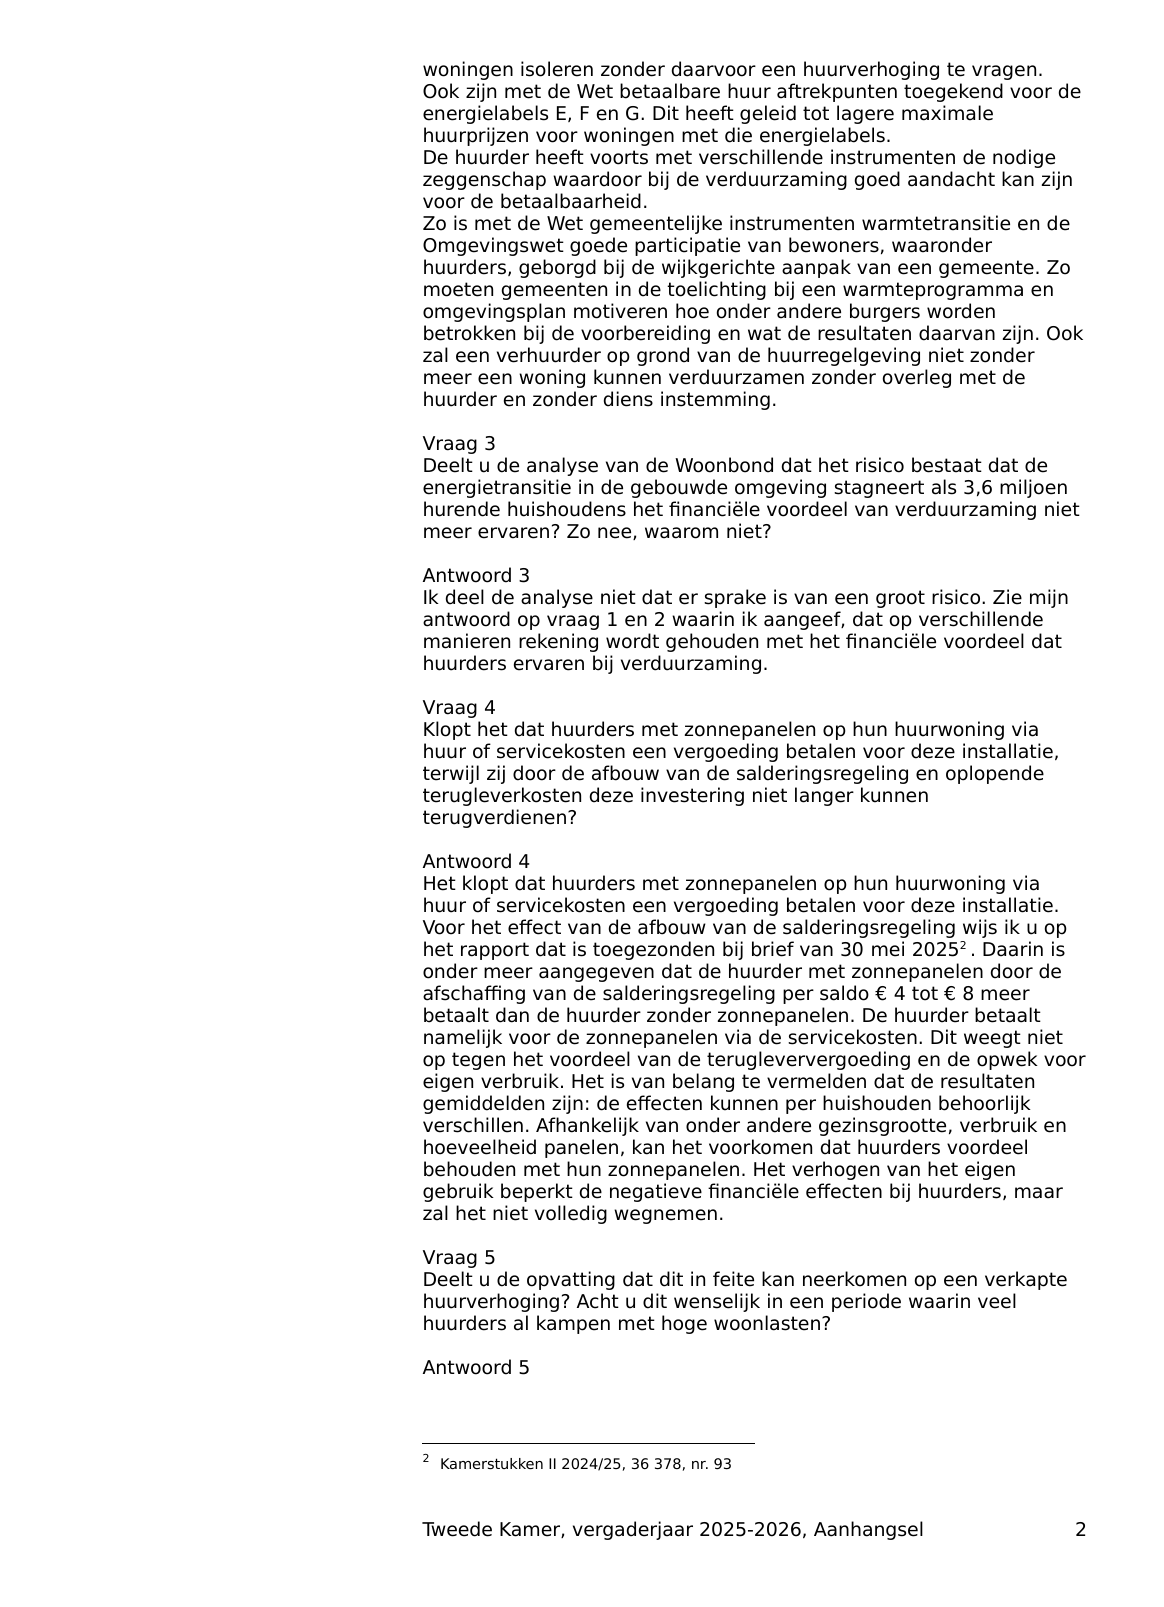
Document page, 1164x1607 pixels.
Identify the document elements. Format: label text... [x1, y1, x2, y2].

text Het klopt dat huurders met zonnepanelen op hun huurwoning via huur of servicekosten een vergoeding betalen voor deze installatie. Voor het effect van de afbouw van de salderingsregeling wijs ik u op het rapport dat is toegezonden bij brief van 30 mei 2025. Daarin is onder meer aangegeven dat de huurder met zonnepanelen door de afschaffing van de salderingsregeling per saldo € 4 tot € 8 meer betaalt dan de huurder zonder zonnepanelen. De huurder betaalt namelijk voor de zonnepanelen via de servicekosten. Dit weegt niet op tegen het voordeel van de terugleververgoeding en de opwek voor eigen verbruik. Het is van belang te vermelden dat de resultaten gemiddelden zijn: de effecten kunnen per huishouden behoorlijk verschillen. Afhankelijk van onder andere gezinsgrootte, verbruik en hoeveelheid panelen, kan het voorkomen dat huurders voordeel behouden met hun zonnepanelen. Het verhogen van het eigen gebruik beperkt de negatieve financiële effecten bij huurders, maar zal het niet volledig wegnemen. [422, 873, 1087, 1225]
text Deelt u de opvatting dat dit in feite kan neerkomen op een verkapte huurverhoging? Acht u dit wenselijk in een periode waarin veel huurders al kampen met hoge woonlasten? [422, 1269, 1087, 1335]
text Kamerstukken II 2024/25, 36 378, nr. 93 [422, 1452, 1087, 1474]
text De huurder heeft voorts met verschillende instrumenten de nodige zeggenschap waardoor bij de verduurzaming goed aandacht kan zijn voor de betaalbaarheid. [422, 147, 1087, 213]
text Ik deel de analyse niet dat er sprake is van een groot risico. Zie mijn antwoord op vraag 1 en 2 waarin ik aangeef, dat op verschillende manieren rekening wordt gehouden met het financiële voordeel dat huurders ervaren bij verduurzaming. [422, 587, 1087, 675]
text Antwoord 5 [422, 1357, 1087, 1379]
text Zo is met de Wet gemeentelijke instrumenten warmtetransitie en de Omgevingswet goede participatie van bewoners, waaronder huurders, geborgd bij de wijkgerichte aanpak van een gemeente. Zo moeten gemeenten in de toelichting bij een warmteprogramma en omgevingsplan motiveren hoe onder andere burgers worden betrokken bij de voorbereiding en wat de resultaten daarvan zijn. Ook zal een verhuurder op grond van de huurregelgeving niet zonder meer een woning kunnen verduurzamen zonder overleg met de huurder en zonder diens instemming. [422, 213, 1087, 411]
text Vraag 5 [422, 1247, 1087, 1269]
text Antwoord 3 [422, 565, 1087, 587]
text Vraag 3 [422, 433, 1087, 455]
text woningen isoleren zonder daarvoor een huurverhoging te vragen. Ook zijn met de Wet betaalbare huur aftrekpunten toegekend voor de energielabels E, F en G. Dit heeft geleid tot lagere maximale huurprijzen voor woningen met die energielabels. [422, 59, 1087, 147]
text Deelt u de analyse van de Woonbond dat het risico bestaat dat de energietransitie in de gebouwde omgeving stagneert als 3,6 miljoen hurende huishoudens het financiële voordeel van verduurzaming niet meer ervaren? Zo nee, waarom niet? [422, 455, 1087, 543]
text Vraag 4 [422, 697, 1087, 719]
text Klopt het dat huurders met zonnepanelen op hun huurwoning via huur of servicekosten een vergoeding betalen voor deze installatie, terwijl zij door de afbouw van de salderingsregeling en oplopende terugleverkosten deze investering niet langer kunnen terugverdienen? [422, 719, 1087, 829]
text Antwoord 4 [422, 851, 1087, 873]
